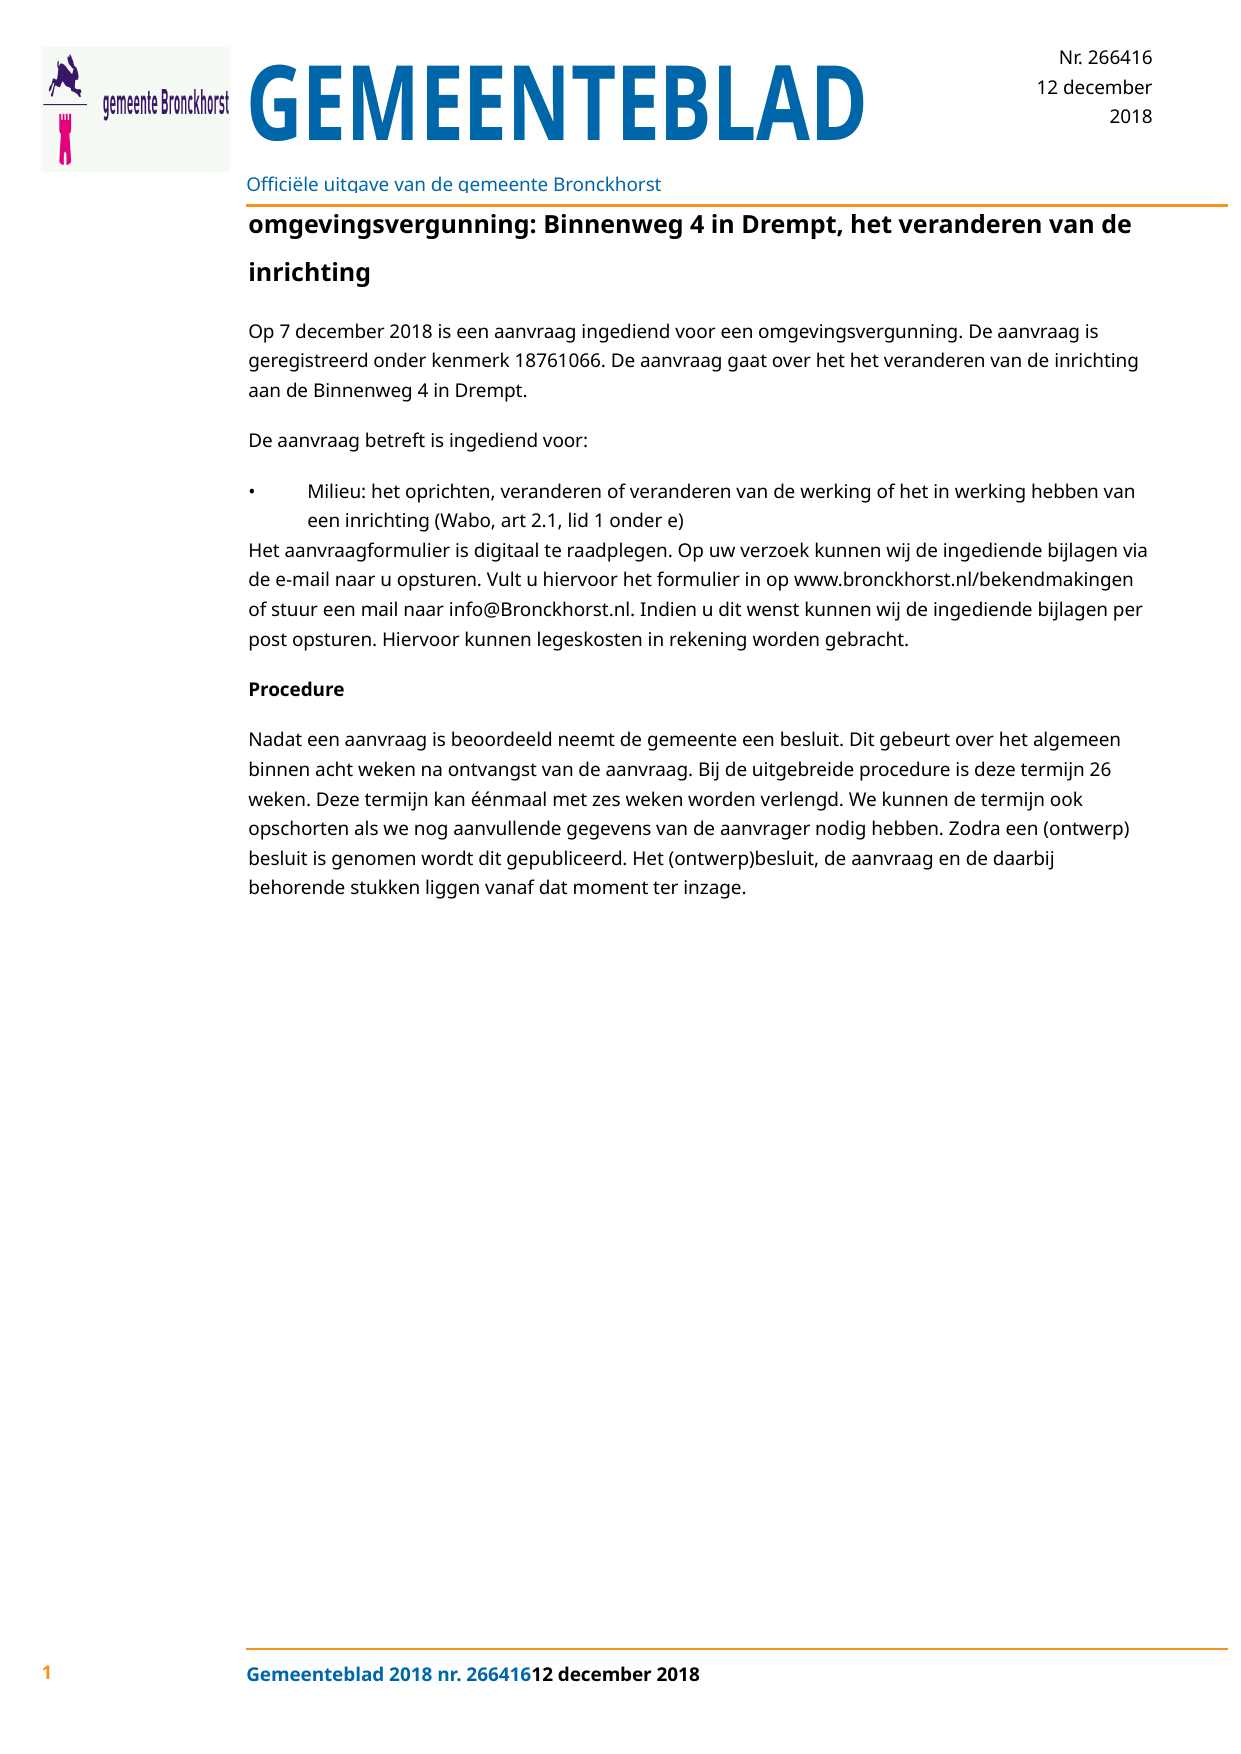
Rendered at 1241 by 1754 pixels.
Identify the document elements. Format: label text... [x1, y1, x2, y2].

text Het aanvraagformulier is digitaal te raadplegen. Op uw verzoek kunnen wij de ingediende bijlagen via de e-mail naar u opsturen. Vult u hiervoor het formulier in op www.bronckhorst.nl/bekendmakingen of stuur een mail naar info@Bronckhorst.nl. Indien u dit wenst kunnen wij de ingediende bijlagen per post opsturen. Hiervoor kunnen legeskosten in rekening worden gebracht. [248, 537, 1152, 652]
picture [41, 47, 231, 172]
text Op 7 december 2018 is een aanvraag ingediend voor een omgevingsvergunning. De aanvraag is geregistreerd onder kenmerk 18761066. De aanvraag gaat over het het veranderen van de inrichting aan de Binnenweg 4 in Drempt. [248, 318, 1152, 403]
text Nadat een aanvraag is beoordeeld neemt de gemeente een besluit. Dit gebeurt over het algemeen binnen acht weken na ontvangst van de aanvraag. Bij de uitgebreide procedure is deze termijn 26 weken. Deze termijn kan éénmaal met zes weken worden verlengd. We kunnen de termijn ook opschorten als we nog aanvullende gegevens van de aanvrager nodig hebben. Zodra een (ontwerp) besluit is genomen wordt dit gepubliceerd. Het (ontwerp)besluit, de aanvraag en de daarbij behorende stukken liggen vanaf dat moment ter inzage. [248, 727, 1152, 900]
list Milieu: het oprichten, veranderen of veranderen van de werking of het in werking hebben van een inrichting (Wabo, art 2.1, lid 1 onder e) [248, 478, 1152, 533]
text De aanvraag betreft is ingediend voor: [248, 427, 1152, 453]
text Procedure [248, 676, 1152, 702]
text omgevingsvergunning: Binnenweg 4 in Drempt, het veranderen van de inrichting [248, 207, 1152, 288]
